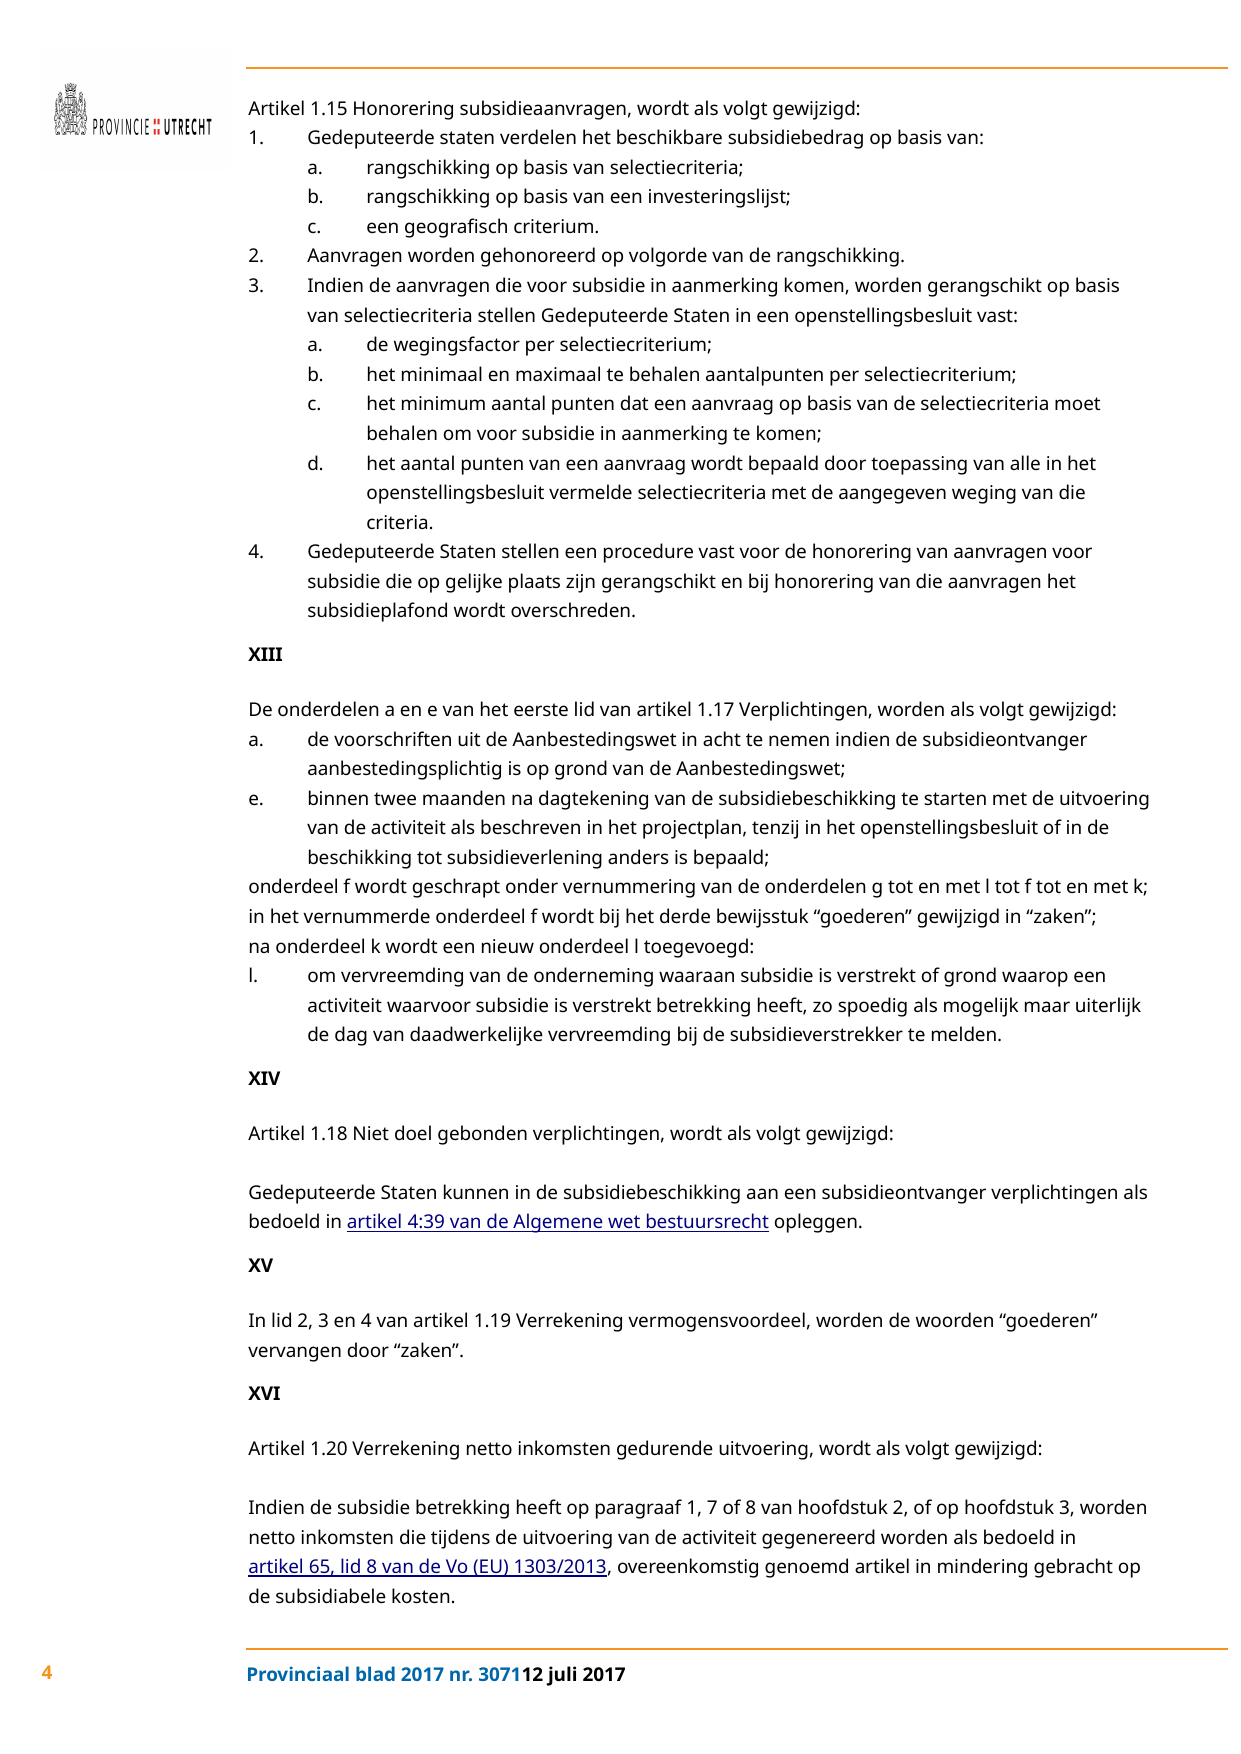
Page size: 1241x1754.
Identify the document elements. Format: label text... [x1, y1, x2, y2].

text onderdeel f wordt geschrapt onder vernummering van de onderdelen g tot en met l tot f tot en met k; [248, 874, 1152, 899]
text In lid 2, 3 en 4 van artikel 1.19 Verrekening vermogensvoordeel, worden de woorden “goederen” vervangen door “zaken”. [248, 1307, 1152, 1362]
text Gedeputeerde Staten kunnen in de subsidiebeschikking aan een subsidieontvanger verplichtingen als bedoeld in artikel 4:39 van de Algemene wet bestuursrecht opleggen. [248, 1179, 1152, 1234]
list rangschikking op basis van een investeringslijst; [307, 183, 1152, 209]
list Gedeputeerde staten verdelen het beschikbare subsidiebedrag op basis van: [248, 124, 1152, 150]
text in het vernummerde onderdeel f wordt bij het derde bewijsstuk “goederen” gewijzigd in “zaken”; [248, 903, 1152, 929]
text XVI [248, 1380, 1152, 1406]
list de wegingsfactor per selectiecriterium; [307, 331, 1152, 357]
text Artikel 1.15 Honorering subsidieaanvragen, wordt als volgt gewijzigd: [248, 95, 1152, 121]
picture [41, 47, 231, 172]
list een geografisch criterium. [307, 213, 1152, 239]
list het minimaal en maximaal te behalen aantalpunten per selectiecriterium; [307, 361, 1152, 387]
list Gedeputeerde Staten stellen een procedure vast voor de honorering van aanvragen voor subsidie die op gelijke plaats zijn gerangschikt en bij honorering van die aanvragen het subsidieplafond wordt overschreden. [248, 538, 1152, 623]
list rangschikking op basis van selectiecriteria; [307, 154, 1152, 180]
list Aanvragen worden gehonoreerd op volgorde van de rangschikking. [248, 243, 1152, 268]
list het aantal punten van een aanvraag wordt bepaald door toepassing van alle in het openstellingsbesluit vermelde selectiecriteria met de aangegeven weging van die criteria. [307, 450, 1152, 535]
text De onderdelen a en e van het eerste lid van artikel 1.17 Verplichtingen, worden als volgt gewijzigd: [248, 696, 1152, 722]
text XIV [248, 1065, 1152, 1090]
text XV [248, 1252, 1152, 1278]
text Artikel 1.20 Verrekening netto inkomsten gedurende uitvoering, wordt als volgt gewijzigd: [248, 1435, 1152, 1461]
list binnen twee maanden na dagtekening van de subsidiebeschikking te starten met de uitvoering van de activiteit als beschreven in het projectplan, tenzij in het openstellingsbesluit of in de beschikking tot subsidieverlening anders is bepaald; [248, 785, 1152, 870]
text Artikel 1.18 Niet doel gebonden verplichtingen, wordt als volgt gewijzigd: [248, 1120, 1152, 1146]
list Indien de aanvragen die voor subsidie in aanmerking komen, worden gerangschikt op basis van selectiecriteria stellen Gedeputeerde Staten in een openstellingsbesluit vast: [248, 272, 1152, 328]
text Indien de subsidie betrekking heeft op paragraaf 1, 7 of 8 van hoofdstuk 2, of op hoofdstuk 3, worden netto inkomsten die tijdens de uitvoering van de activiteit gegenereerd worden als bedoeld in artikel 65, lid 8 van de Vo (EU) 1303/2013, overeenkomstig genoemd artikel in mindering gebracht op de subsidiabele kosten. [248, 1494, 1152, 1609]
list het minimum aantal punten dat een aanvraag op basis van de selectiecriteria moet behalen om voor subsidie in aanmerking te komen; [307, 391, 1152, 446]
text XIII [248, 641, 1152, 667]
list de voorschriften uit de Aanbestedingswet in acht te nemen indien de subsidieontvanger aanbestedingsplichtig is op grond van de Aanbestedingswet; [248, 726, 1152, 781]
list om vervreemding van de onderneming waaraan subsidie is verstrekt of grond waarop een activiteit waarvoor subsidie is verstrekt betrekking heeft, zo spoedig als mogelijk maar uiterlijk de dag van daadwerkelijke vervreemding bij de subsidieverstrekker te melden. [248, 962, 1152, 1047]
text na onderdeel k wordt een nieuw onderdeel l toegevoegd: [248, 933, 1152, 958]
